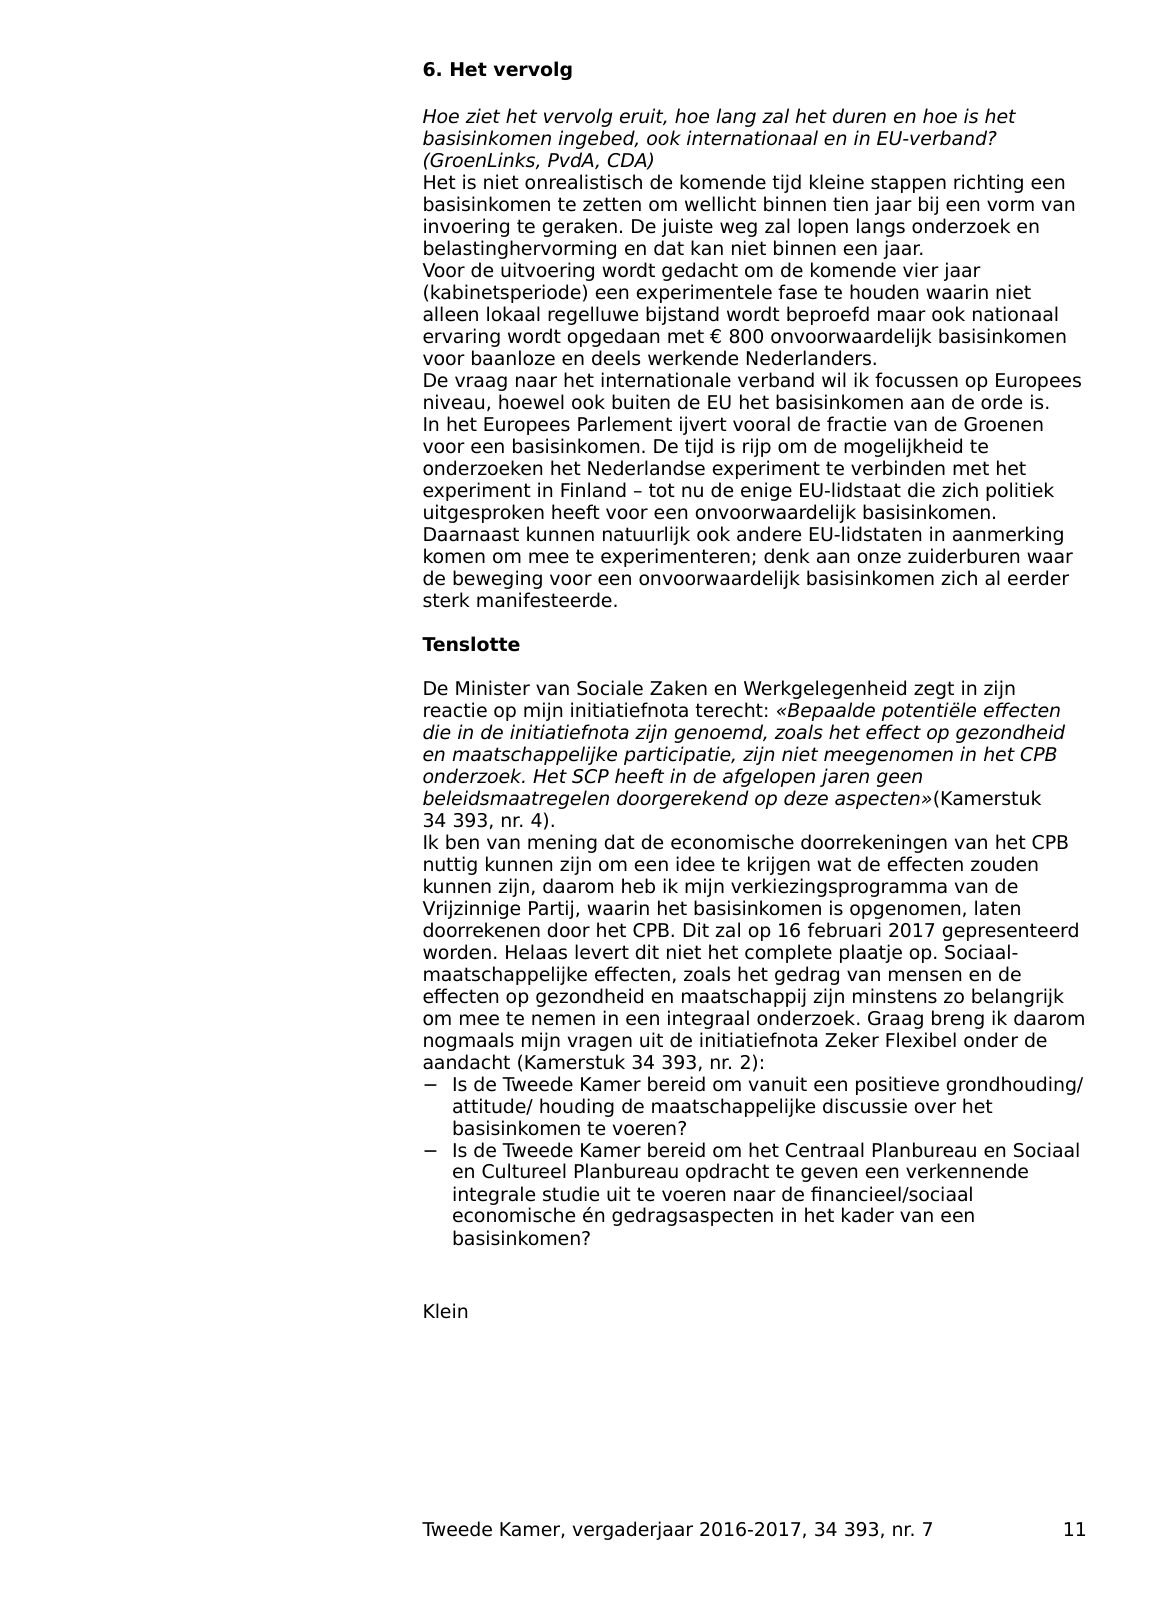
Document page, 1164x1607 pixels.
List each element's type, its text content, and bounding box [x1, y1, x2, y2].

text Voor de uitvoering wordt gedacht om de komende vier jaar (kabinetsperiode) een experimentele fase te houden waarin niet alleen lokaal regelluwe bijstand wordt beproefd maar ook nationaal ervaring wordt opgedaan met € 800 onvoorwaardelijk basisinkomen voor baanloze en deels werkende Nederlanders. [422, 260, 1087, 370]
text De vraag naar het internationale verband wil ik focussen op Europees niveau, hoewel ook buiten de EU het basisinkomen aan de orde is. [422, 370, 1087, 414]
text − Is de Tweede Kamer bereid om het Centraal Planbureau en Sociaal en Cultureel Planbureau opdracht te geven een verkennende integrale studie uit te voeren naar de financieel/sociaal economische én gedragsaspecten in het kader van een basisinkomen? [422, 1139, 1087, 1249]
text In het Europees Parlement ijvert vooral de fractie van de Groenen voor een basisinkomen. De tijd is rijp om de mogelijkheid te onderzoeken het Nederlandse experiment te verbinden met het experiment in Finland – tot nu de enige EU-lidstaat die zich politiek uitgesproken heeft voor een onvoorwaardelijk basisinkomen. Daarnaast kunnen natuurlijk ook andere EU-lidstaten in aanmerking komen om mee te experimenteren; denk aan onze zuiderburen waar de beweging voor een onvoorwaardelijk basisinkomen zich al eerder sterk manifesteerde. [422, 414, 1087, 612]
text Ik ben van mening dat de economische doorrekeningen van het CPB nuttig kunnen zijn om een idee te krijgen wat de effecten zouden kunnen zijn, daarom heb ik mijn verkiezingsprogramma van de Vrijzinnige Partij, waarin het basisinkomen is opgenomen, laten doorrekenen door het CPB. Dit zal op 16 februari 2017 gepresenteerd worden. Helaas levert dit niet het complete plaatje op. Sociaal-maatschappelijke effecten, zoals het gedrag van mensen en de effecten op gezondheid en maatschappij zijn minstens zo belangrijk om mee te nemen in een integraal onderzoek. Graag breng ik daarom nogmaals mijn vragen uit de initiatiefnota Zeker Flexibel onder de aandacht (Kamerstuk 34 393, nr. 2): [422, 832, 1087, 1073]
text Hoe ziet het vervolg eruit, hoe lang zal het duren en hoe is het basisinkomen ingebed, ook internationaal en in EU-verband? (GroenLinks, PvdA, CDA) [422, 106, 1087, 172]
text Klein [422, 1279, 1087, 1323]
subtitle 6. Het vervolg [422, 59, 1087, 81]
subtitle Tenslotte [422, 634, 1087, 656]
text Het is niet onrealistisch de komende tijd kleine stappen richting een basisinkomen te zetten om wellicht binnen tien jaar bij een vorm van invoering te geraken. De juiste weg zal lopen langs onderzoek en belastinghervorming en dat kan niet binnen een jaar. [422, 172, 1087, 260]
text De Minister van Sociale Zaken en Werkgelegenheid zegt in zijn reactie op mijn initiatiefnota terecht: «Bepaalde potentiële effecten die in de initiatiefnota zijn genoemd, zoals het effect op gezondheid en maatschappelijke participatie, zijn niet meegenomen in het CPB onderzoek. Het SCP heeft in de afgelopen jaren geen beleidsmaatregelen doorgerekend op deze aspecten»(Kamerstuk 34 393, nr. 4). [422, 678, 1087, 832]
text − Is de Tweede Kamer bereid om vanuit een positieve grondhouding/ attitude/ houding de maatschappelijke discussie over het basisinkomen te voeren? [422, 1073, 1087, 1139]
